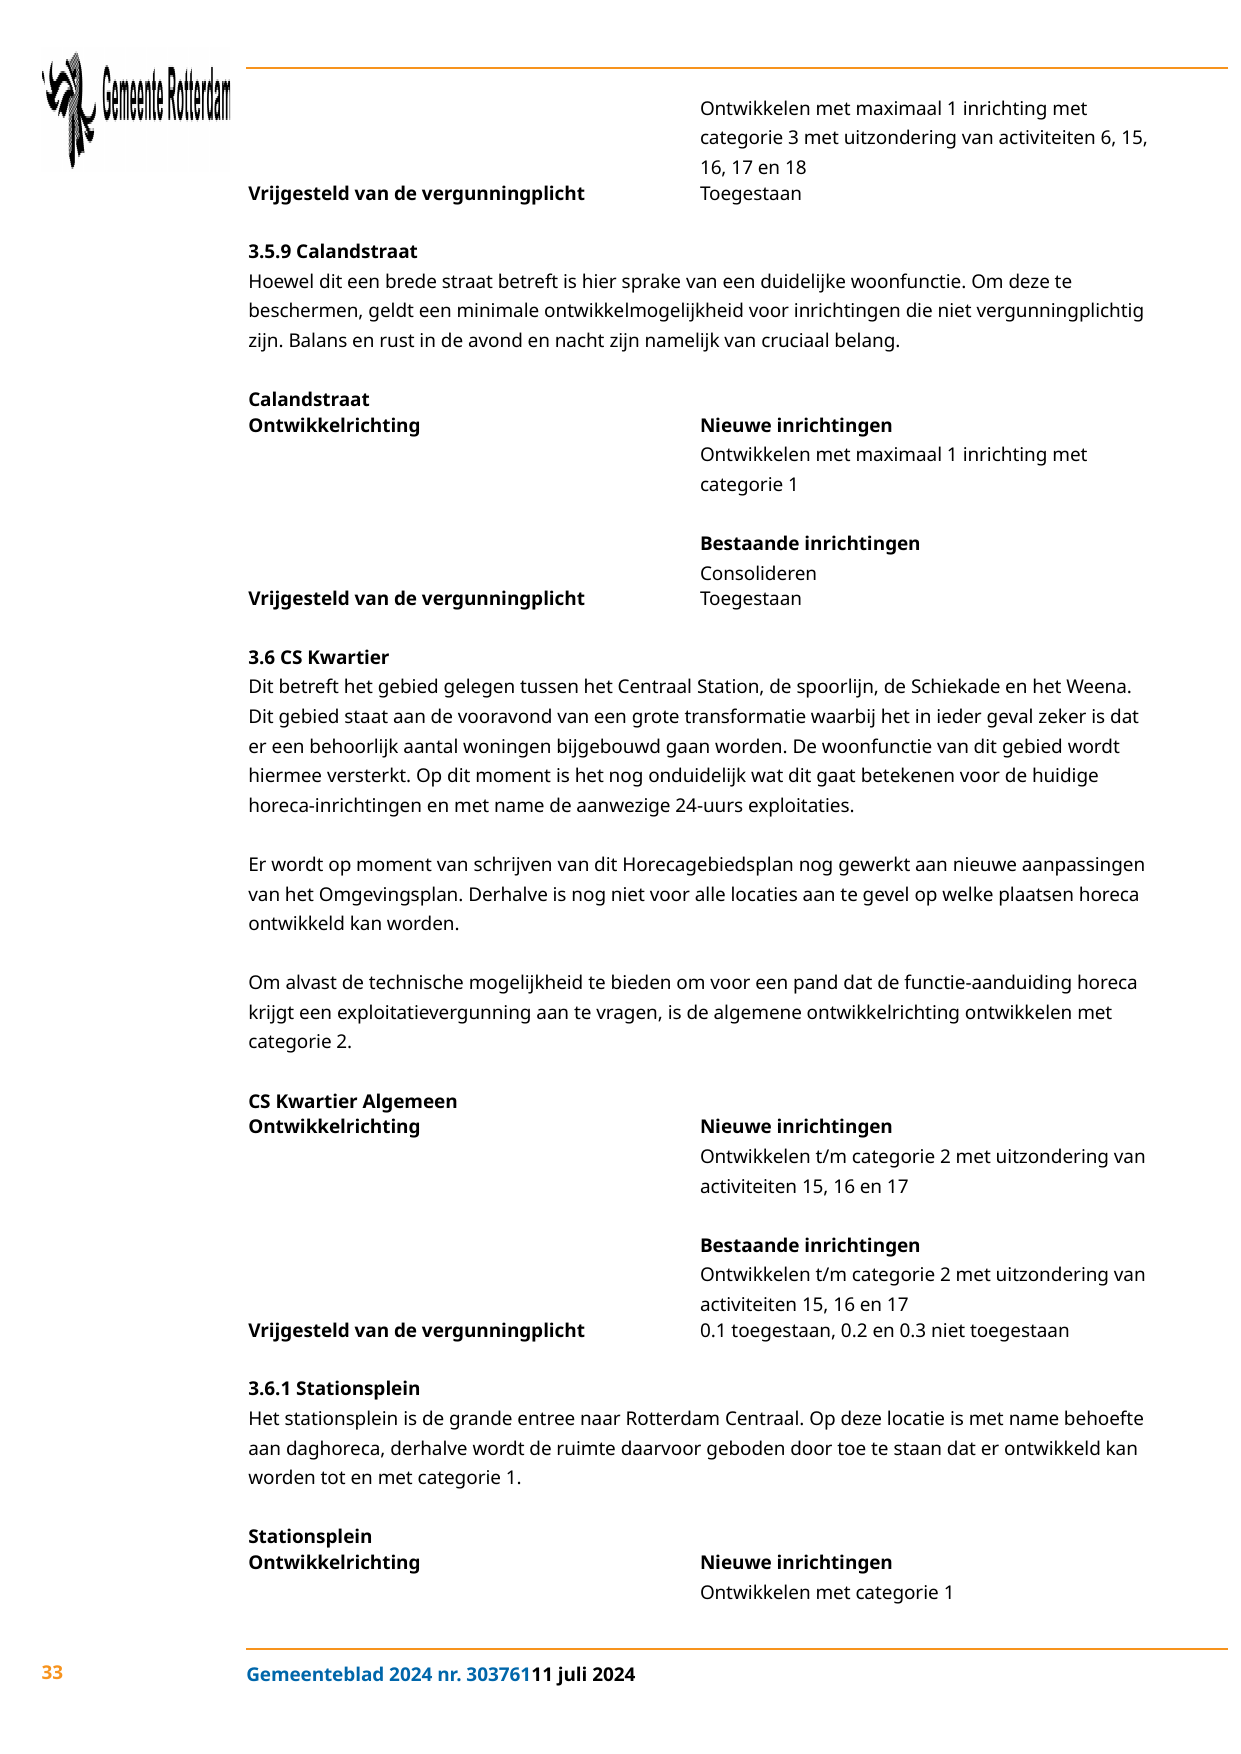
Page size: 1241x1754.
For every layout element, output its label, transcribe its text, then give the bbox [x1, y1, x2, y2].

table_cell [248, 95, 700, 180]
table_cell Toegestaan [700, 180, 1152, 205]
table_cell 0.1 toegestaan, 0.2 en 0.3 niet toegestaan [700, 1317, 1152, 1343]
text Dit betreft het gebied gelegen tussen het Centraal Station, de spoorlijn, de Schiekade en het Weena. Dit gebied staat aan de vooravond van een grote transformatie waarbij het in ieder geval zeker is dat er een behoorlijk aantal woningen bijgebouwd gaan worden. De woonfunctie van dit gebied wordt hiermee versterkt. Op dit moment is het nog onduidelijk wat dit gaat betekenen voor de huidige horeca-inrichtingen en met name de aanwezige 24-uurs exploitaties. [248, 674, 1152, 818]
table_cell Nieuwe inrichtingen Ontwikkelen met categorie 1 [700, 1549, 1152, 1604]
table_header Calandstraat [248, 386, 1152, 412]
text 3.5.9 Calandstraat [248, 238, 1152, 264]
table_cell Vrijgesteld van de vergunningplicht [248, 1317, 700, 1343]
table_cell Ontwikkelrichting [248, 412, 700, 586]
text 3.6 CS Kwartier [248, 644, 1152, 670]
text Om alvast de technische mogelijkheid te bieden om voor een pand dat de functie-aanduiding horeca krijgt een exploitatievergunning aan te vragen, is de algemene ontwikkelrichting ontwikkelen met categorie 2. [248, 969, 1152, 1054]
text Het stationsplein is de grande entree naar Rotterdam Centraal. Op deze locatie is met name behoefte aan daghoreca, derhalve wordt de ruimte daarvoor geboden door toe te staan dat er ontwikkeld kan worden tot en met categorie 1. [248, 1405, 1152, 1490]
table_header Stationsplein [248, 1524, 1152, 1549]
table_header CS Kwartier Algemeen [248, 1088, 1152, 1114]
table_cell Vrijgesteld van de vergunningplicht [248, 586, 700, 611]
table_cell Nieuwe inrichtingen Ontwikkelen met maximaal 1 inrichting met categorie 1 Bestaande inrichtingen Consolideren [700, 412, 1152, 586]
text Er wordt op moment van schrijven van dit Horecagebiedsplan nog gewerkt aan nieuwe aanpassingen van het Omgevingsplan. Derhalve is nog niet voor alle locaties aan te gevel op welke plaatsen horeca ontwikkeld kan worden. [248, 851, 1152, 936]
table_cell Ontwikkelen met maximaal 1 inrichting met categorie 3 met uitzondering van activiteiten 6, 15, 16, 17 en 18 [700, 95, 1152, 180]
picture [41, 47, 231, 172]
text Hoewel dit een brede straat betreft is hier sprake van een duidelijke woonfunctie. Om deze te beschermen, geldt een minimale ontwikkelmogelijkheid voor inrichtingen die niet vergunningplichtig zijn. Balans en rust in de avond en nacht zijn namelijk van cruciaal belang. [248, 268, 1152, 353]
text 3.6.1 Stationsplein [248, 1376, 1152, 1401]
table_cell Nieuwe inrichtingen Ontwikkelen t/m categorie 2 met uitzondering van activiteiten 15, 16 en 17 Bestaande inrichtingen Ontwikkelen t/m categorie 2 met uitzondering van activiteiten 15, 16 en 17 [700, 1114, 1152, 1317]
table_cell Toegestaan [700, 586, 1152, 611]
table_cell Ontwikkelrichting [248, 1549, 700, 1604]
table_cell Vrijgesteld van de vergunningplicht [248, 180, 700, 205]
table_cell Ontwikkelrichting [248, 1114, 700, 1317]
